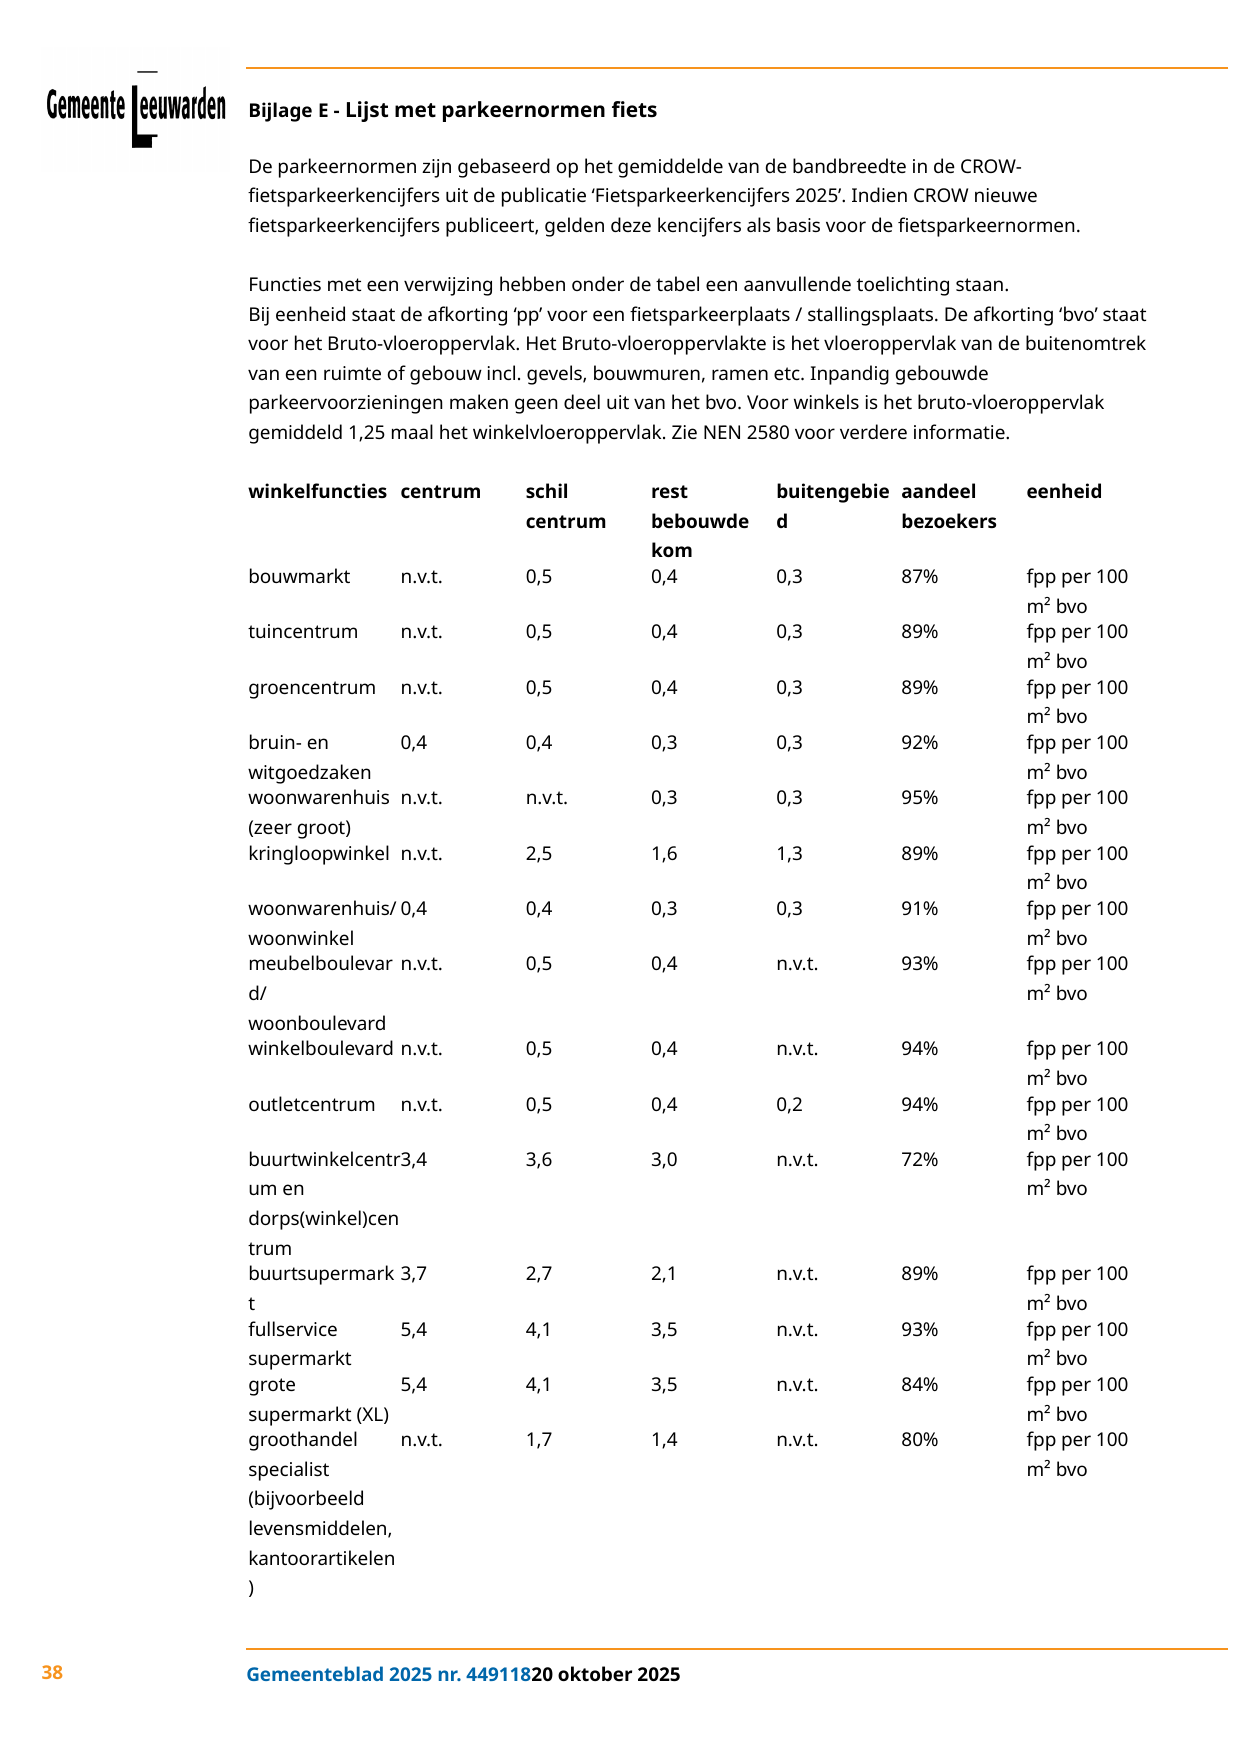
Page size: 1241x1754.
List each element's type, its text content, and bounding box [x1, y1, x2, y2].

table_cell n.v.t. [400, 951, 526, 1035]
table_cell fpp per 100 m² bvo [1026, 840, 1152, 895]
table_cell 0,2 [776, 1091, 901, 1146]
table_cell n.v.t. [400, 1035, 526, 1091]
table_cell fpp per 100 m² bvo [1026, 1035, 1152, 1091]
table_cell 0,3 [651, 895, 776, 951]
table_cell 1,3 [776, 840, 901, 895]
table_cell 1,4 [651, 1426, 776, 1600]
text Bijlage E - Lijst met parkeernormen fiets [248, 95, 1152, 123]
table_cell woonwarenhuis/woonwinkel [248, 895, 400, 951]
table_cell fpp per 100 m² bvo [1026, 785, 1152, 840]
table_cell 91% [901, 895, 1026, 951]
table_cell 0,3 [776, 674, 901, 729]
table_cell 72% [901, 1146, 1026, 1261]
table_cell 0,4 [651, 563, 776, 619]
table_cell n.v.t. [776, 1371, 901, 1426]
text Functies met een verwijzing hebben onder de tabel een aanvullende toelichting staan. [248, 271, 1152, 297]
table_cell 1,7 [526, 1426, 651, 1600]
table_cell woonwarenhuis (zeer groot) [248, 785, 400, 840]
table_cell fpp per 100 m² bvo [1026, 674, 1152, 729]
table_cell 0,5 [526, 563, 651, 619]
table_cell 0,3 [776, 785, 901, 840]
table_cell fpp per 100 m² bvo [1026, 619, 1152, 674]
table_cell fpp per 100 m² bvo [1026, 1371, 1152, 1426]
table_cell fpp per 100 m² bvo [1026, 1261, 1152, 1316]
table_cell n.v.t. [400, 1091, 526, 1146]
table_cell 0,4 [400, 729, 526, 784]
table_cell n.v.t. [776, 1035, 901, 1091]
table_cell kringloopwinkel [248, 840, 400, 895]
table_header buitengebied [776, 479, 901, 563]
table_cell n.v.t. [400, 563, 526, 619]
table_cell 89% [901, 674, 1026, 729]
table_cell groothandel specialist (bijvoorbeeld levensmiddelen, kantoorartikelen) [248, 1426, 400, 1600]
table_cell 89% [901, 1261, 1026, 1316]
table_cell fpp per 100 m² bvo [1026, 1426, 1152, 1600]
table_cell fullservice supermarkt [248, 1316, 400, 1371]
table_cell n.v.t. [400, 840, 526, 895]
table_cell 3,7 [400, 1261, 526, 1316]
table_header centrum [400, 479, 526, 563]
table_cell 4,1 [526, 1371, 651, 1426]
table_cell n.v.t. [776, 951, 901, 1035]
table_cell 0,3 [651, 729, 776, 784]
table_cell fpp per 100 m² bvo [1026, 563, 1152, 619]
table_cell 0,5 [526, 1035, 651, 1091]
table_cell 0,4 [651, 1035, 776, 1091]
table_cell 0,5 [526, 1091, 651, 1146]
table_cell fpp per 100 m² bvo [1026, 895, 1152, 951]
picture [41, 47, 231, 172]
table_cell groencentrum [248, 674, 400, 729]
table_cell 0,5 [526, 674, 651, 729]
table_header aandeel bezoekers [901, 479, 1026, 563]
table_cell n.v.t. [526, 785, 651, 840]
table_cell fpp per 100 m² bvo [1026, 1316, 1152, 1371]
table_cell 0,3 [776, 563, 901, 619]
table_cell 87% [901, 563, 1026, 619]
table_cell meubelboulevard/woonboulevard [248, 951, 400, 1035]
table_cell 0,3 [776, 729, 901, 784]
table_cell grote supermarkt (XL) [248, 1371, 400, 1426]
table_cell n.v.t. [400, 785, 526, 840]
table_cell 5,4 [400, 1371, 526, 1426]
table_cell n.v.t. [776, 1261, 901, 1316]
text Bij eenheid staat de afkorting ‘pp’ voor een fietsparkeerplaats / stallingsplaats. De afkorting ‘bvo’ staat voor het Bruto-vloeroppervlak. Het Bruto-vloeroppervlakte is het vloeroppervlak van de buitenomtrek van een ruimte of gebouw incl. gevels, bouwmuren, ramen etc. Inpandig gebouwde parkeervoorzieningen maken geen deel uit van het bvo. Voor winkels is het bruto-vloeroppervlak gemiddeld 1,25 maal het winkelvloeroppervlak. Zie NEN 2580 voor verdere informatie. [248, 301, 1152, 445]
table_cell fpp per 100 m² bvo [1026, 1091, 1152, 1146]
table_cell 89% [901, 840, 1026, 895]
table_cell 0,3 [651, 785, 776, 840]
table_cell 3,6 [526, 1146, 651, 1261]
table_cell 0,3 [776, 895, 901, 951]
table_cell 89% [901, 619, 1026, 674]
table_cell fpp per 100 m² bvo [1026, 1146, 1152, 1261]
table_cell outletcentrum [248, 1091, 400, 1146]
table_cell 0,4 [651, 674, 776, 729]
table_cell fpp per 100 m² bvo [1026, 951, 1152, 1035]
table_header schil centrum [526, 479, 651, 563]
table_cell n.v.t. [776, 1146, 901, 1261]
table_cell n.v.t. [400, 674, 526, 729]
table_cell 84% [901, 1371, 1026, 1426]
table_cell n.v.t. [776, 1426, 901, 1600]
table_cell 3,0 [651, 1146, 776, 1261]
table_cell 0,4 [651, 951, 776, 1035]
table_cell 80% [901, 1426, 1026, 1600]
table_cell 1,6 [651, 840, 776, 895]
table_cell 2,5 [526, 840, 651, 895]
table_cell n.v.t. [400, 619, 526, 674]
table_cell n.v.t. [400, 1426, 526, 1600]
table_cell 0,5 [526, 951, 651, 1035]
table_cell 0,5 [526, 619, 651, 674]
table_cell 0,4 [400, 895, 526, 951]
table_cell 92% [901, 729, 1026, 784]
table_cell 4,1 [526, 1316, 651, 1371]
table_cell buurtwinkelcentrum en dorps(winkel)centrum [248, 1146, 400, 1261]
table_cell 3,4 [400, 1146, 526, 1261]
table_header rest bebouwde kom [651, 479, 776, 563]
text De parkeernormen zijn gebaseerd op het gemiddelde van de bandbreedte in de CROW- fietsparkeerkencijfers uit de publicatie ‘Fietsparkeerkencijfers 2025’. Indien CROW nieuwe fietsparkeerkencijfers publiceert, gelden deze kencijfers als basis voor de fietsparkeernormen. [248, 153, 1152, 238]
table_cell buurtsupermarkt [248, 1261, 400, 1316]
table_cell bruin- en witgoedzaken [248, 729, 400, 784]
table_cell fpp per 100 m² bvo [1026, 729, 1152, 784]
table_cell 95% [901, 785, 1026, 840]
table_header eenheid [1026, 479, 1152, 563]
table_cell n.v.t. [776, 1316, 901, 1371]
table_cell 2,1 [651, 1261, 776, 1316]
table_header winkelfuncties [248, 479, 400, 563]
table_cell 93% [901, 1316, 1026, 1371]
table_cell 3,5 [651, 1316, 776, 1371]
table_cell tuincentrum [248, 619, 400, 674]
table_cell 94% [901, 1091, 1026, 1146]
table_cell 0,4 [526, 729, 651, 784]
table_cell 0,4 [526, 895, 651, 951]
table_cell 0,4 [651, 1091, 776, 1146]
table_cell 94% [901, 1035, 1026, 1091]
table_cell 0,3 [776, 619, 901, 674]
table_cell 0,4 [651, 619, 776, 674]
table_cell 3,5 [651, 1371, 776, 1426]
table_cell 2,7 [526, 1261, 651, 1316]
table_cell bouwmarkt [248, 563, 400, 619]
table_cell 5,4 [400, 1316, 526, 1371]
table_cell 93% [901, 951, 1026, 1035]
table_cell winkelboulevard [248, 1035, 400, 1091]
